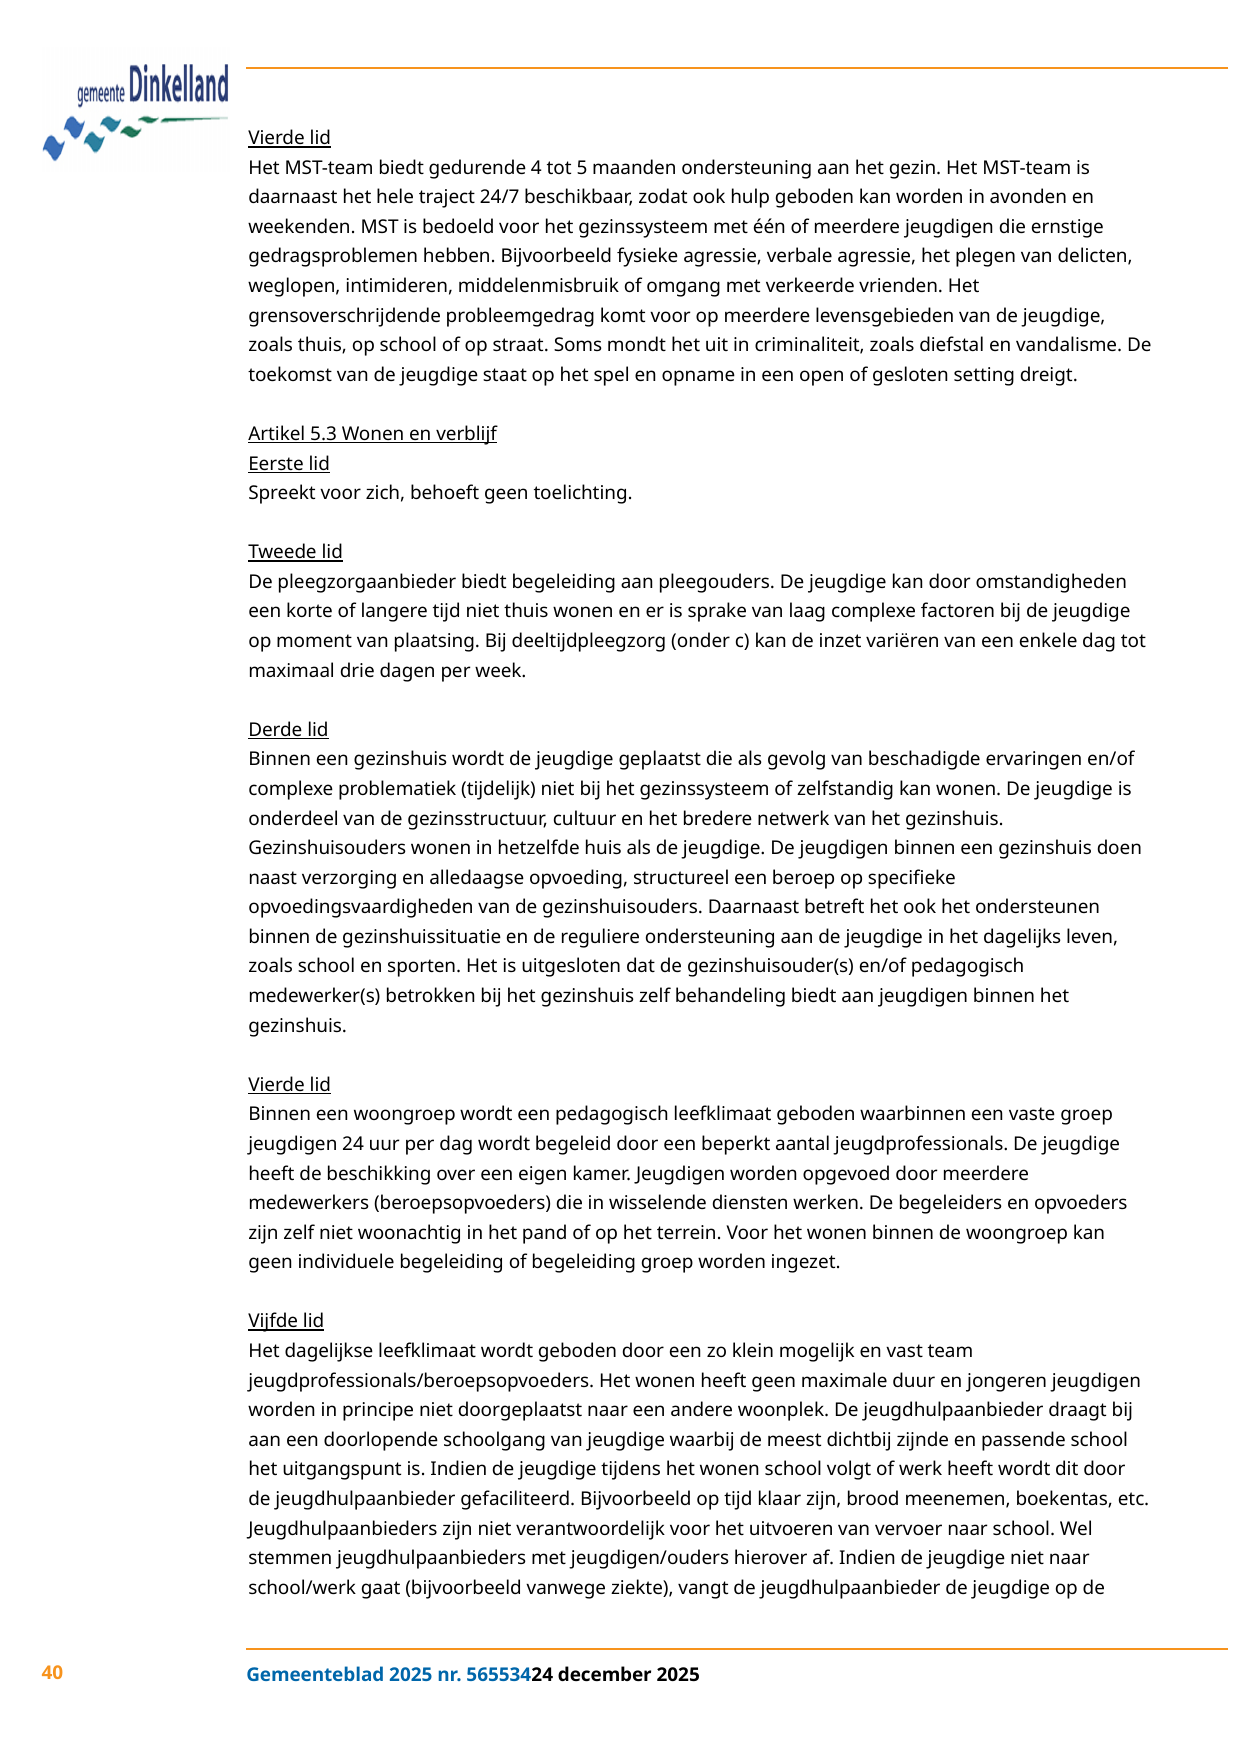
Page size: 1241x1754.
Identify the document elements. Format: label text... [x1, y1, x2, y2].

text Eerste lid [248, 450, 1152, 476]
text Spreekt voor zich, behoeft geen toelichting. [248, 479, 1152, 505]
picture [41, 47, 231, 172]
text Artikel 5.3 Wonen en verblijf [248, 420, 1152, 446]
text De pleegzorgaanbieder biedt begeleiding aan pleegouders. De jeugdige kan door omstandigheden een korte of langere tijd niet thuis wonen en er is sprake van laag complexe factoren bij de jeugdige op moment van plaatsing. Bij deeltijdpleegzorg (onder c) kan de inzet variëren van een enkele dag tot maximaal drie dagen per week. [248, 568, 1152, 683]
text Tweede lid [248, 538, 1152, 564]
text Vijfde lid [248, 1308, 1152, 1333]
text Binnen een gezinshuis wordt de jeugdige geplaatst die als gevolg van beschadigde ervaringen en/of complexe problematiek (tijdelijk) niet bij het gezinssysteem of zelfstandig kan wonen. De jeugdige is onderdeel van de gezinsstructuur, cultuur en het bredere netwerk van het gezinshuis. Gezinshuisouders wonen in hetzelfde huis als de jeugdige. De jeugdigen binnen een gezinshuis doen naast verzorging en alledaagse opvoeding, structureel een beroep op specifieke opvoedingsvaardigheden van de gezinshuisouders. Daarnaast betreft het ook het ondersteunen binnen de gezinshuissituatie en de reguliere ondersteuning aan de jeugdige in het dagelijks leven, zoals school en sporten. Het is uitgesloten dat de gezinshuisouder(s) en/of pedagogisch medewerker(s) betrokken bij het gezinshuis zelf behandeling biedt aan jeugdigen binnen het gezinshuis. [248, 746, 1152, 1038]
text Het dagelijkse leefklimaat wordt geboden door een zo klein mogelijk en vast team jeugdprofessionals/beroepsopvoeders. Het wonen heeft geen maximale duur en jongeren jeugdigen worden in principe niet doorgeplaatst naar een andere woonplek. De jeugdhulpaanbieder draagt bij aan een doorlopende schoolgang van jeugdige waarbij de meest dichtbij zijnde en passende school het uitgangspunt is. Indien de jeugdige tijdens het wonen school volgt of werk heeft wordt dit door de jeugdhulpaanbieder gefaciliteerd. Bijvoorbeeld op tijd klaar zijn, brood meenemen, boekentas, etc. Jeugdhulpaanbieders zijn niet verantwoordelijk voor het uitvoeren van vervoer naar school. Wel stemmen jeugdhulpaanbieders met jeugdigen/ouders hierover af. Indien de jeugdige niet naar school/werk gaat (bijvoorbeeld vanwege ziekte), vangt de jeugdhulpaanbieder de jeugdige op de [248, 1337, 1152, 1600]
text Derde lid [248, 716, 1152, 742]
text Vierde lid [248, 124, 1152, 150]
text Binnen een woongroep wordt een pedagogisch leefklimaat geboden waarbinnen een vaste groep jeugdigen 24 uur per dag wordt begeleid door een beperkt aantal jeugdprofessionals. De jeugdige heeft de beschikking over een eigen kamer. Jeugdigen worden opgevoed door meerdere medewerkers (beroepsopvoeders) die in wisselende diensten werken. De begeleiders en opvoeders zijn zelf niet woonachtig in het pand of op het terrein. Voor het wonen binnen de woongroep kan geen individuele begeleiding of begeleiding groep worden ingezet. [248, 1101, 1152, 1274]
text Vierde lid [248, 1071, 1152, 1097]
text Het MST-team biedt gedurende 4 tot 5 maanden ondersteuning aan het gezin. Het MST-team is daarnaast het hele traject 24/7 beschikbaar, zodat ook hulp geboden kan worden in avonden en weekenden. MST is bedoeld voor het gezinssysteem met één of meerdere jeugdigen die ernstige gedragsproblemen hebben. Bijvoorbeeld fysieke agressie, verbale agressie, het plegen van delicten, weglopen, intimideren, middelenmisbruik of omgang met verkeerde vrienden. Het grensoverschrijdende probleemgedrag komt voor op meerdere levensgebieden van de jeugdige, zoals thuis, op school of op straat. Soms mondt het uit in criminaliteit, zoals diefstal en vandalisme. De toekomst van de jeugdige staat op het spel en opname in een open of gesloten setting dreigt. [248, 154, 1152, 387]
